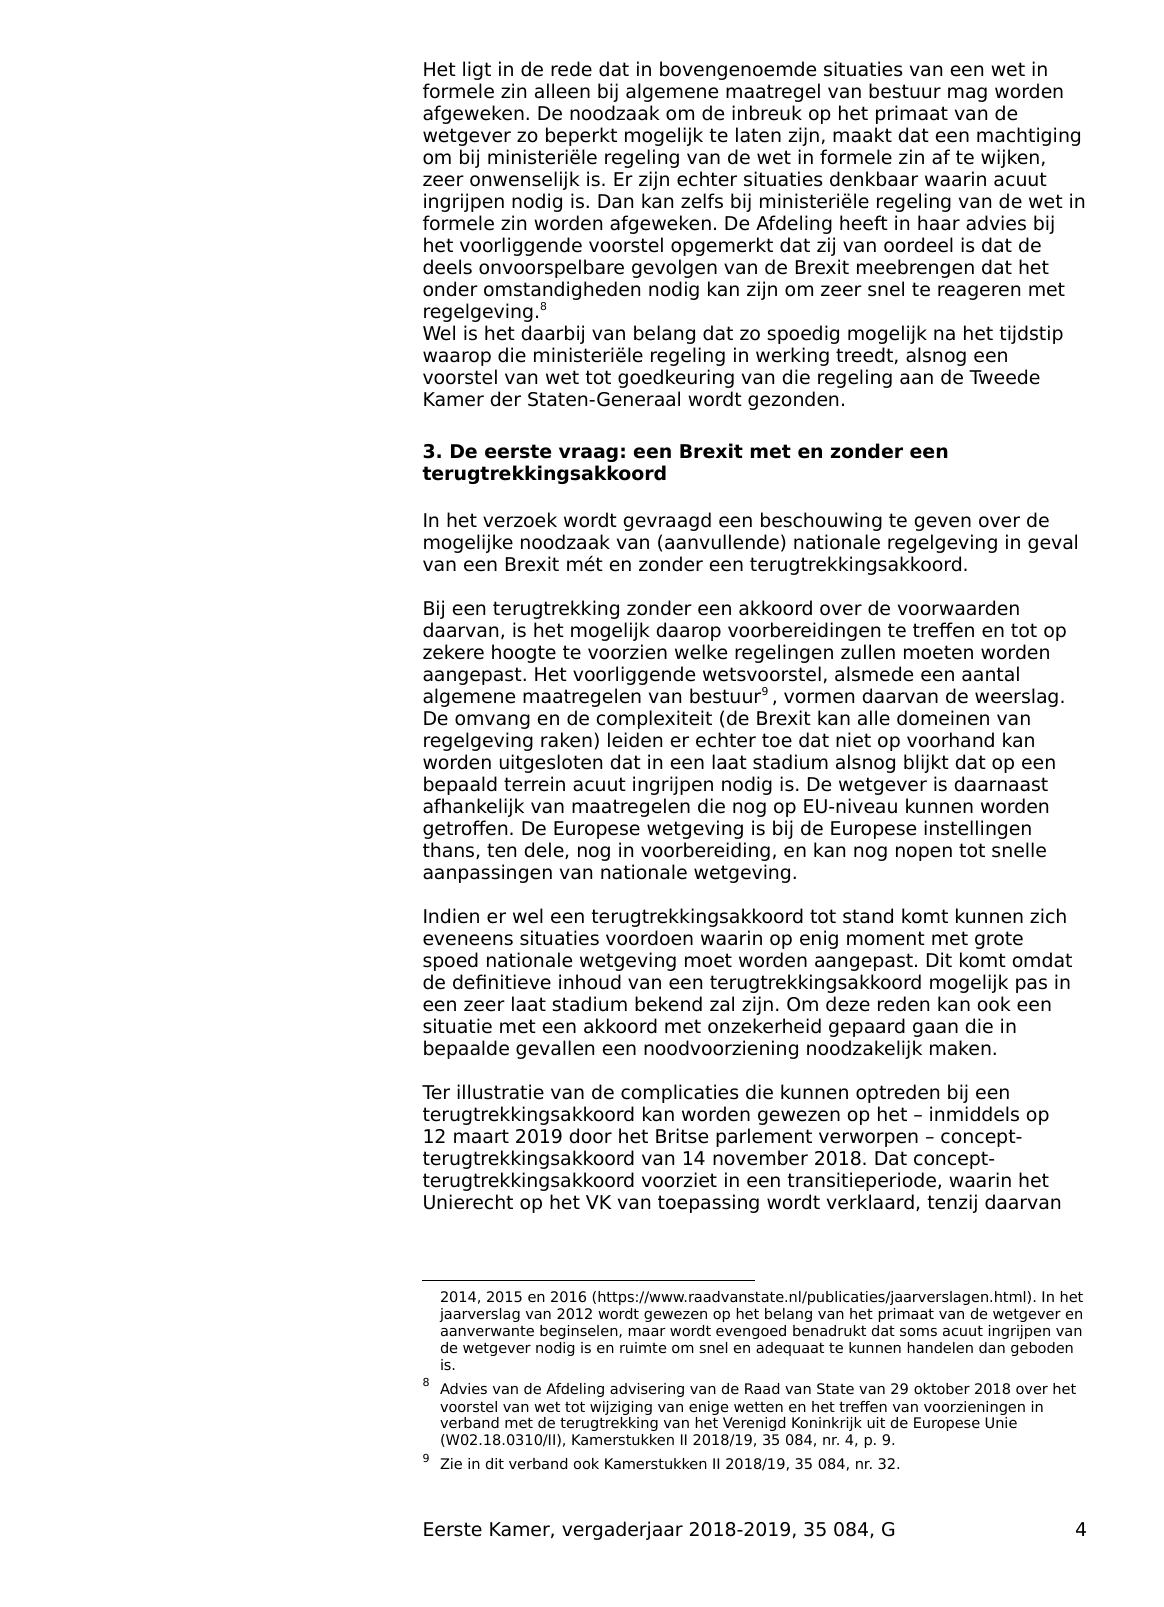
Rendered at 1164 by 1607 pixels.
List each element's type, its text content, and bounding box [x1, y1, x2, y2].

text In het verzoek wordt gevraagd een beschouwing te geven over de mogelijke noodzaak van (aanvullende) nationale regelgeving in geval van een Brexit mét en zonder een terugtrekkingsakkoord. [422, 510, 1087, 576]
text Het ligt in de rede dat in bovengenoemde situaties van een wet in formele zin alleen bij algemene maatregel van bestuur mag worden afgeweken. De noodzaak om de inbreuk op het primaat van de wetgever zo beperkt mogelijk te laten zijn, maakt dat een machtiging om bij ministeriële regeling van de wet in formele zin af te wijken, zeer onwenselijk is. Er zijn echter situaties denkbaar waarin acuut ingrijpen nodig is. Dan kan zelfs bij ministeriële regeling van de wet in formele zin worden afgeweken. De Afdeling heeft in haar advies bij het voorliggende voorstel opgemerkt dat zij van oordeel is dat de deels onvoorspelbare gevolgen van de Brexit meebrengen dat het onder omstandigheden nodig kan zijn om zeer snel te reageren met regelgeving. [422, 59, 1087, 323]
text Zie in dit verband ook Kamerstukken II 2018/19, 35 084, nr. 32. [422, 1452, 1087, 1474]
subtitle 3. De eerste vraag: een Brexit met en zonder een terugtrekkingsakkoord [422, 441, 1087, 485]
text Advies van de Afdeling advisering van de Raad van State van 29 oktober 2018 over het voorstel van wet tot wijziging van enige wetten en het treffen van voorzieningen in verband met de terugtrekking van het Verenigd Koninkrijk uit de Europese Unie (W02.18.0310/II), Kamerstukken II 2018/19, 35 084, nr. 4, p. 9. [422, 1377, 1087, 1449]
text Bij een terugtrekking zonder een akkoord over de voorwaarden daarvan, is het mogelijk daarop voorbereidingen te treffen en tot op zekere hoogte te voorzien welke regelingen zullen moeten worden aangepast. Het voorliggende wetsvoorstel, alsmede een aantal algemene maatregelen van bestuur, vormen daarvan de weerslag. De omvang en de complexiteit (de Brexit kan alle domeinen van regelgeving raken) leiden er echter toe dat niet op voorhand kan worden uitgesloten dat in een laat stadium alsnog blijkt dat op een bepaald terrein acuut ingrijpen nodig is. De wetgever is daarnaast afhankelijk van maatregelen die nog op EU-niveau kunnen worden getroffen. De Europese wetgeving is bij de Europese instellingen thans, ten dele, nog in voorbereiding, en kan nog nopen tot snelle aanpassingen van nationale wetgeving. [422, 598, 1087, 883]
text Wel is het daarbij van belang dat zo spoedig mogelijk na het tijdstip waarop die ministeriële regeling in werking treedt, alsnog een voorstel van wet tot goedkeuring van die regeling aan de Tweede Kamer der Staten-Generaal wordt gezonden. [422, 323, 1087, 411]
text 2014, 2015 en 2016 (https://www.raadvanstate.nl/publicaties/jaarverslagen.html). In het jaarverslag van 2012 wordt gewezen op het belang van het primaat van de wetgever en aanverwante beginselen, maar wordt evengoed benadrukt dat soms acuut ingrijpen van de wetgever nodig is en ruimte om snel en adequaat te kunnen handelen dan geboden is. [422, 1289, 1087, 1374]
text Ter illustratie van de complicaties die kunnen optreden bij een terugtrekkingsakkoord kan worden gewezen op het – inmiddels op 12 maart 2019 door het Britse parlement verworpen – concept-terugtrekkingsakkoord van 14 november 2018. Dat concept-terugtrekkingsakkoord voorziet in een transitieperiode, waarin het Unierecht op het VK van toepassing wordt verklaard, tenzij daarvan [422, 1082, 1087, 1214]
text Indien er wel een terugtrekkingsakkoord tot stand komt kunnen zich eveneens situaties voordoen waarin op enig moment met grote spoed nationale wetgeving moet worden aangepast. Dit komt omdat de definitieve inhoud van een terugtrekkingsakkoord mogelijk pas in een zeer laat stadium bekend zal zijn. Om deze reden kan ook een situatie met een akkoord met onzekerheid gepaard gaan die in bepaalde gevallen een noodvoorziening noodzakelijk maken. [422, 906, 1087, 1059]
